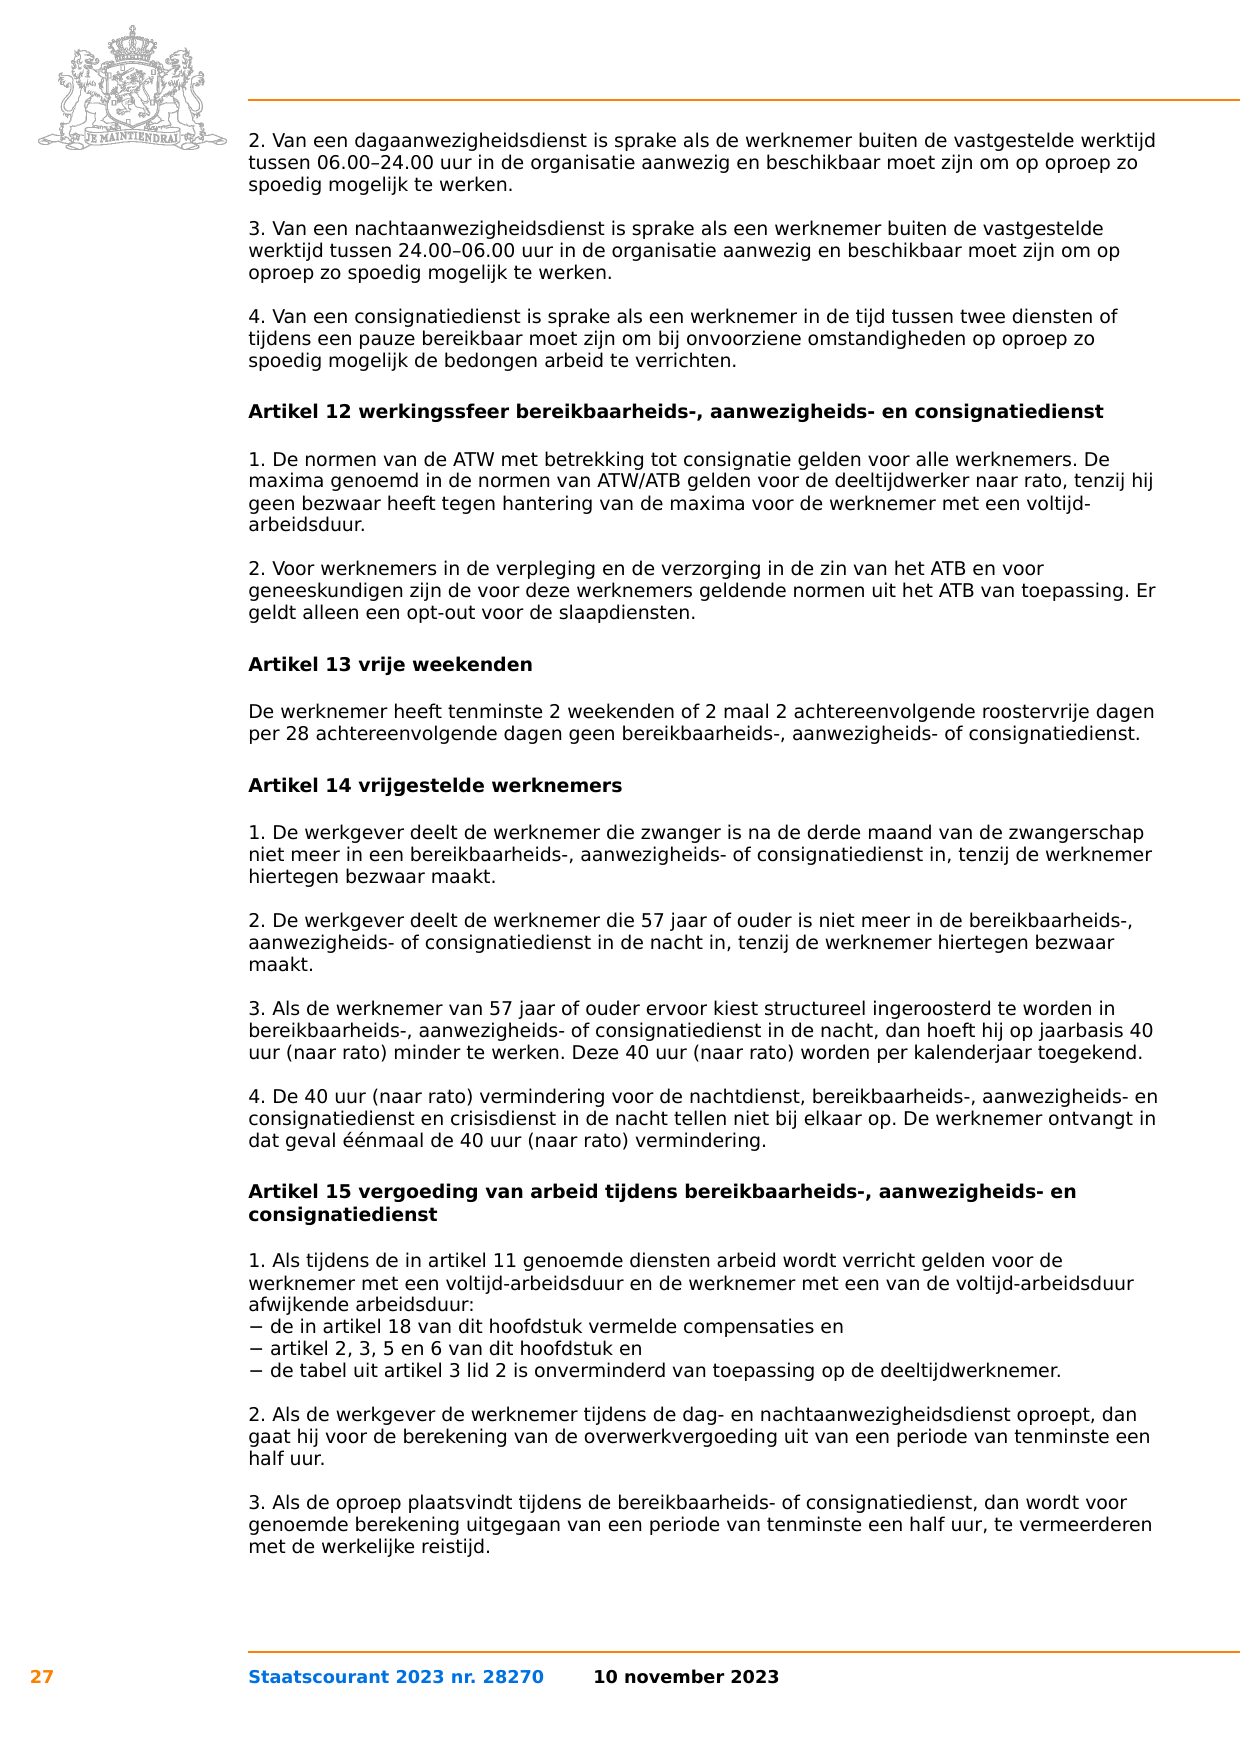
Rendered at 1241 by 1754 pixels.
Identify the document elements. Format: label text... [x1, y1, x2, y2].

text 3. Als de oproep plaatsvindt tijdens de bereikbaarheids- of consignatiedienst, dan wordt voor genoemde berekening uitgegaan van een periode van tenminste een half uur, te vermeerderen met de werkelijke reistijd. [248, 1492, 1163, 1558]
text 2. Als de werkgever de werknemer tijdens de dag- en nachtaanwezigheidsdienst oproept, dan gaat hij voor de berekening van de overwerkvergoeding uit van een periode van tenminste een half uur. [248, 1404, 1163, 1470]
text 4. Van een consignatiedienst is sprake als een werknemer in de tijd tussen twee diensten of tijdens een pauze bereikbaar moet zijn om bij onvoorziene omstandigheden op oproep zo spoedig mogelijk de bedongen arbeid te verrichten. [248, 306, 1163, 371]
text 3. Van een nachtaanwezigheidsdienst is sprake als een werknemer buiten de vastgestelde werktijd tussen 24.00–06.00 uur in de organisatie aanwezig en beschikbaar moet zijn om op oproep zo spoedig mogelijk te werken. [248, 218, 1163, 284]
text − de in artikel 18 van dit hoofdstuk vermelde compensaties en [248, 1316, 1163, 1338]
text 4. De 40 uur (naar rato) vermindering voor de nachtdienst, bereikbaarheids-, aanwezigheids- en consignatiedienst en crisisdienst in de nacht tellen niet bij elkaar op. De werknemer ontvangt in dat geval éénmaal de 40 uur (naar rato) vermindering. [248, 1086, 1163, 1151]
text 1. De normen van de ATW met betrekking tot consignatie gelden voor alle werknemers. De maxima genoemd in de normen van ATW/ATB gelden voor de deeltijdwerker naar rato, tenzij hij geen bezwaar heeft tegen hantering van de maxima voor de werknemer met een voltijd-arbeidsduur. [248, 448, 1163, 536]
text − de tabel uit artikel 3 lid 2 is onverminderd van toepassing op de deeltijdwerknemer. [248, 1360, 1163, 1382]
text 2. Van een dagaanwezigheidsdienst is sprake als de werknemer buiten de vastgestelde werktijd tussen 06.00–24.00 uur in de organisatie aanwezig en beschikbaar moet zijn om op oproep zo spoedig mogelijk te werken. [248, 130, 1163, 196]
text 1. Als tijdens de in artikel 11 genoemde diensten arbeid wordt verricht gelden voor de werknemer met een voltijd-arbeidsduur en de werknemer met een van de voltijd-arbeidsduur afwijkende arbeidsduur: [248, 1250, 1163, 1316]
text 2. Voor werknemers in de verpleging en de verzorging in de zin van het ATB en voor geneeskundigen zijn de voor deze werknemers geldende normen uit het ATB van toepassing. Er geldt alleen een opt-out voor de slaapdiensten. [248, 558, 1163, 624]
text 2. De werkgever deelt de werknemer die 57 jaar of ouder is niet meer in de bereikbaarheids-, aanwezigheids- of consignatiedienst in de nacht in, tenzij de werknemer hiertegen bezwaar maakt. [248, 910, 1163, 976]
text 3. Als de werknemer van 57 jaar of ouder ervoor kiest structureel ingeroosterd te worden in bereikbaarheids-, aanwezigheids- of consignatiedienst in de nacht, dan hoeft hij op jaarbasis 40 uur (naar rato) minder te werken. Deze 40 uur (naar rato) worden per kalenderjaar toegekend. [248, 998, 1163, 1064]
subtitle Artikel 12 werkingssfeer bereikbaarheids-, aanwezigheids- en consignatiedienst [248, 401, 1163, 423]
subtitle Artikel 15 vergoeding van arbeid tijdens bereikbaarheids-, aanwezigheids- en consignatiedienst [248, 1181, 1163, 1225]
text − artikel 2, 3, 5 en 6 van dit hoofdstuk en [248, 1338, 1163, 1360]
text 1. De werkgever deelt de werknemer die zwanger is na de derde maand van de zwangerschap niet meer in een bereikbaarheids-, aanwezigheids- of consignatiedienst in, tenzij de werknemer hiertegen bezwaar maakt. [248, 822, 1163, 888]
subtitle Artikel 14 vrijgestelde werknemers [248, 775, 1163, 797]
subtitle Artikel 13 vrije weekenden [248, 654, 1163, 676]
text De werknemer heeft tenminste 2 weekenden of 2 maal 2 achtereenvolgende roostervrije dagen per 28 achtereenvolgende dagen geen bereikbaarheids-, aanwezigheids- of consignatiedienst. [248, 701, 1163, 745]
picture [38, 25, 227, 150]
